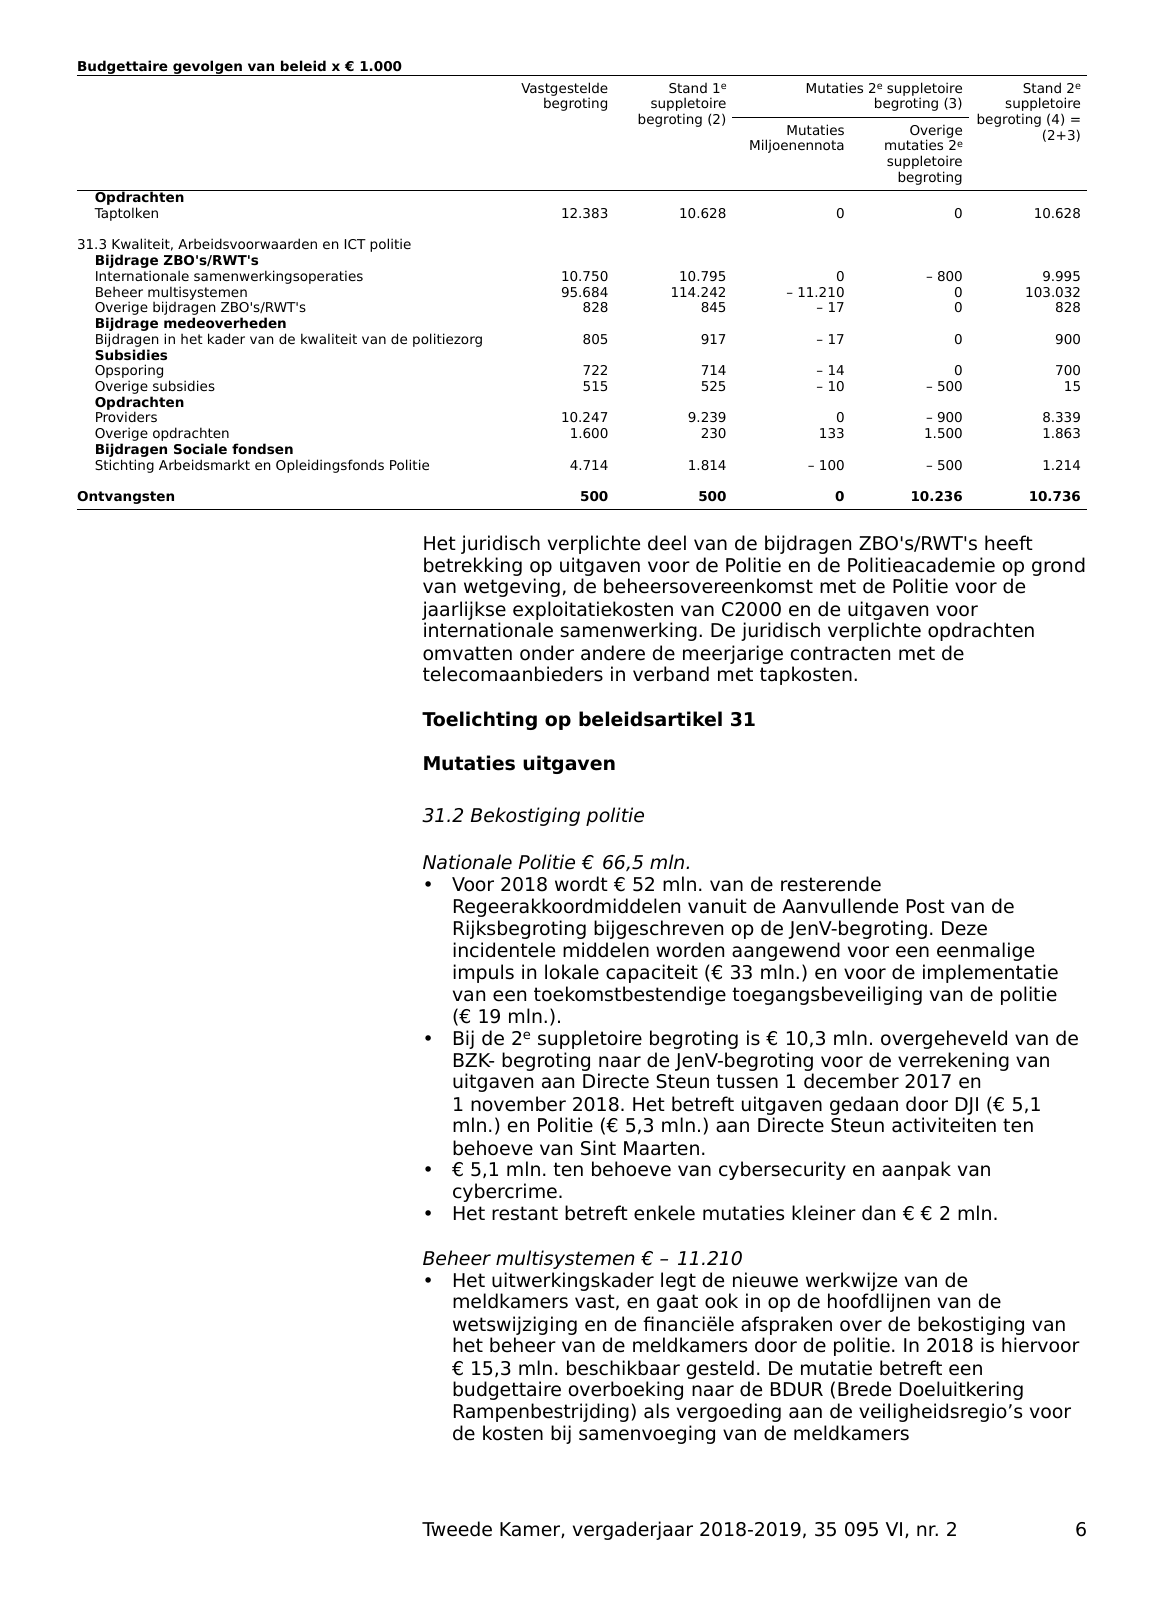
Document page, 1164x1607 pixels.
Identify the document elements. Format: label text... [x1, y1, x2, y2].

table_cell [614, 395, 732, 410]
table_cell 4.714 [496, 458, 614, 473]
table_cell 722 [496, 363, 614, 379]
table_cell – 500 [850, 379, 968, 394]
table_cell 10.236 [850, 489, 968, 509]
table_cell – 900 [850, 410, 968, 426]
table_cell Bijdrage medeoverheden [89, 316, 496, 332]
table_cell [77, 76, 88, 117]
table_cell 500 [496, 489, 614, 509]
table_cell – 500 [850, 458, 968, 473]
table_cell 114.242 [614, 284, 732, 300]
table_cell [732, 191, 850, 206]
subtitle Toelichting op beleidsartikel 31 [422, 708, 1087, 731]
table_cell 0 [732, 410, 850, 426]
table_cell 1.214 [969, 458, 1087, 473]
table_cell [77, 458, 88, 473]
table_cell – 100 [732, 458, 850, 473]
table_cell 10.750 [496, 269, 614, 284]
table_cell [77, 442, 88, 457]
table_cell [850, 473, 968, 489]
table_cell [89, 117, 496, 190]
table_cell [969, 347, 1087, 363]
table_cell – 11.210 [732, 284, 850, 300]
table_cell 805 [496, 332, 614, 347]
table_cell [496, 395, 614, 410]
table_cell [77, 284, 88, 300]
table_cell – 800 [850, 269, 968, 284]
table_cell [614, 253, 732, 269]
table_cell [850, 395, 968, 410]
table_cell [850, 237, 968, 253]
table_cell [732, 347, 850, 363]
table_cell [850, 442, 968, 457]
table_cell [77, 426, 88, 442]
table_cell [89, 473, 496, 489]
table_cell Subsidies [89, 347, 496, 363]
table_cell 0 [850, 300, 968, 316]
table_cell Providers [89, 410, 496, 426]
table_cell 95.684 [496, 284, 614, 300]
table_cell [614, 347, 732, 363]
table_cell [732, 253, 850, 269]
table_cell [614, 237, 732, 253]
table_cell Mutaties Miljoenennota [732, 118, 850, 190]
table_cell 828 [969, 300, 1087, 316]
table_cell Opdrachten [89, 395, 496, 410]
table_cell 9.239 [614, 410, 732, 426]
table_cell [732, 442, 850, 457]
table_cell 15 [969, 379, 1087, 394]
table_cell Overige subsidies [89, 379, 496, 394]
table_cell 10.628 [614, 206, 732, 221]
table_cell Overige bijdragen ZBO's/RWT's [89, 300, 496, 316]
table_cell 917 [614, 332, 732, 347]
table_cell 0 [850, 206, 968, 221]
table_cell [77, 347, 88, 363]
table_cell [614, 316, 732, 332]
table_cell 1.500 [850, 426, 968, 442]
table_cell Bijdragen in het kader van de kwaliteit van de politiezorg [89, 332, 496, 347]
table_cell Bijdragen Sociale fondsen [89, 442, 496, 457]
table_cell [496, 316, 614, 332]
table_cell [496, 253, 614, 269]
table_cell Bijdrage ZBO's/RWT's [89, 253, 496, 269]
table_cell 900 [969, 332, 1087, 347]
table_cell 0 [732, 489, 850, 509]
subtitle 31.2 Bekostiging politie [422, 805, 1087, 827]
table_cell [969, 395, 1087, 410]
table_cell [969, 191, 1087, 206]
table_cell [969, 442, 1087, 457]
table_cell 9.995 [969, 269, 1087, 284]
table_cell [77, 206, 88, 221]
table_header Budgettaire gevolgen van beleid x € 1.000 [77, 59, 1087, 75]
table_cell 1.863 [969, 426, 1087, 442]
table_cell 31.3 Kwaliteit, Arbeidsvoorwaarden en ICT politie [77, 237, 496, 253]
table_cell Overige mutaties 2e suppletoire begroting [850, 118, 968, 190]
text • Bij de 2e suppletoire begroting is € 10,3 mln. overgeheveld van de BZK- begroting naar de JenV-begroting voor de verrekening van uitgaven aan Directe Steun tussen 1 december 2017 en 1 november 2018. Het betreft uitgaven gedaan door DJI (€ 5,1 mln.) en Politie (€ 5,3 mln.) aan Directe Steun activiteiten ten behoeve van Sint Maarten. [422, 1027, 1087, 1159]
table_cell 0 [850, 363, 968, 379]
table_cell [732, 395, 850, 410]
table_cell 10.736 [969, 489, 1087, 509]
table_cell Overige opdrachten [89, 426, 496, 442]
table_cell 0 [850, 284, 968, 300]
table_cell Mutaties 2e suppletoire begroting (3) [732, 76, 968, 117]
table_cell 525 [614, 379, 732, 394]
table_cell [77, 363, 88, 379]
table_cell [77, 410, 88, 426]
table_cell Opdrachten [89, 191, 496, 206]
table_cell [77, 191, 88, 206]
table_cell 0 [732, 206, 850, 221]
table_cell Stichting Arbeidsmarkt en Opleidingsfonds Politie [89, 458, 496, 473]
table_cell 10.795 [614, 269, 732, 284]
table_cell [77, 473, 88, 489]
table_cell [77, 332, 88, 347]
table_cell [77, 221, 88, 237]
table_cell Taptolken [89, 206, 496, 221]
table_cell Opsporing [89, 363, 496, 379]
table_cell [614, 191, 732, 206]
table_cell [614, 221, 732, 237]
table_cell 230 [614, 426, 732, 442]
table_cell 0 [850, 332, 968, 347]
table_cell 12.383 [496, 206, 614, 221]
table_cell – 10 [732, 379, 850, 394]
table_cell [89, 221, 496, 237]
table_cell 714 [614, 363, 732, 379]
table_cell 700 [969, 363, 1087, 379]
table_cell [732, 473, 850, 489]
table_cell Internationale samenwerkingsoperaties [89, 269, 496, 284]
table_cell 845 [614, 300, 732, 316]
table_cell [77, 316, 88, 332]
table_cell – 17 [732, 300, 850, 316]
table_cell Stand 2e suppletoire begroting (4) = (2+3) [969, 76, 1087, 190]
table_cell 10.628 [969, 206, 1087, 221]
table_cell – 17 [732, 332, 850, 347]
table_cell 1.600 [496, 426, 614, 442]
table_cell [850, 316, 968, 332]
table_cell [969, 237, 1087, 253]
table_cell 0 [732, 269, 850, 284]
table_cell 1.814 [614, 458, 732, 473]
table_cell [89, 76, 496, 117]
table_cell [496, 191, 614, 206]
text • Voor 2018 wordt € 52 mln. van de resterende Regeerakkoordmiddelen vanuit de Aanvullende Post van de Rijksbegroting bijgeschreven op de JenV-begroting. Deze incidentele middelen worden aangewend voor een eenmalige impuls in lokale capaciteit (€ 33 mln.) en voor de implementatie van een toekomstbestendige toegangsbeveiliging van de politie (€ 19 mln.). [422, 874, 1087, 1027]
table_cell 828 [496, 300, 614, 316]
table_cell [77, 379, 88, 394]
table_cell [969, 316, 1087, 332]
table_cell [496, 347, 614, 363]
text • € 5,1 mln. ten behoeve van cybersecurity en aanpak van cybercrime. [422, 1159, 1087, 1203]
table_cell [969, 253, 1087, 269]
table_cell [77, 300, 88, 316]
text Het juridisch verplichte deel van de bijdragen ZBO's/RWT's heeft betrekking op uitgaven voor de Politie en de Politieacademie op grond van wetgeving, de beheersovereenkomst met de Politie voor de jaarlijkse exploitatiekosten van C2000 en de uitgaven voor internationale samenwerking. De juridisch verplichte opdrachten omvatten onder andere de meerjarige contracten met de telecomaanbieders in verband met tapkosten. [422, 532, 1087, 686]
table_cell [77, 253, 88, 269]
table_cell [850, 191, 968, 206]
subtitle Beheer multisystemen € – 11.210 [422, 1247, 1087, 1269]
table_cell [850, 221, 968, 237]
table_cell 515 [496, 379, 614, 394]
text • Het restant betreft enkele mutaties kleiner dan € € 2 mln. [422, 1203, 1087, 1225]
subtitle Nationale Politie € 66,5 mln. [422, 852, 1087, 874]
table_cell 133 [732, 426, 850, 442]
text • Het uitwerkingskader legt de nieuwe werkwijze van de meldkamers vast, en gaat ook in op de hoofdlijnen van de wetswijziging en de financiële afspraken over de bekostiging van het beheer van de meldkamers door de politie. In 2018 is hiervoor € 15,3 mln. beschikbaar gesteld. De mutatie betreft een budgettaire overboeking naar de BDUR (Brede Doeluitkering Rampenbestrijding) als vergoeding aan de veiligheidsregio’s voor de kosten bij samenvoeging van de meldkamers [422, 1269, 1087, 1445]
table_cell [969, 473, 1087, 489]
table_cell Stand 1e suppletoire begroting (2) [614, 76, 732, 190]
table_cell 10.247 [496, 410, 614, 426]
table_cell [850, 253, 968, 269]
table_cell [614, 442, 732, 457]
table_cell [969, 221, 1087, 237]
table_cell Beheer multisystemen [89, 284, 496, 300]
table_cell Ontvangsten [77, 489, 496, 509]
table_cell 500 [614, 489, 732, 509]
table_cell 8.339 [969, 410, 1087, 426]
table_cell [732, 237, 850, 253]
table_cell [77, 395, 88, 410]
table_cell [732, 316, 850, 332]
table_cell [496, 442, 614, 457]
table_cell 103.032 [969, 284, 1087, 300]
table_cell [77, 269, 88, 284]
table_cell [496, 221, 614, 237]
table_cell [496, 473, 614, 489]
subtitle Mutaties uitgaven [422, 753, 1087, 775]
table_cell [77, 117, 88, 190]
table_cell Vastgestelde begroting [496, 76, 614, 190]
table_cell [732, 221, 850, 237]
table_cell [496, 237, 614, 253]
table_cell [850, 347, 968, 363]
table_cell [614, 473, 732, 489]
table_cell – 14 [732, 363, 850, 379]
